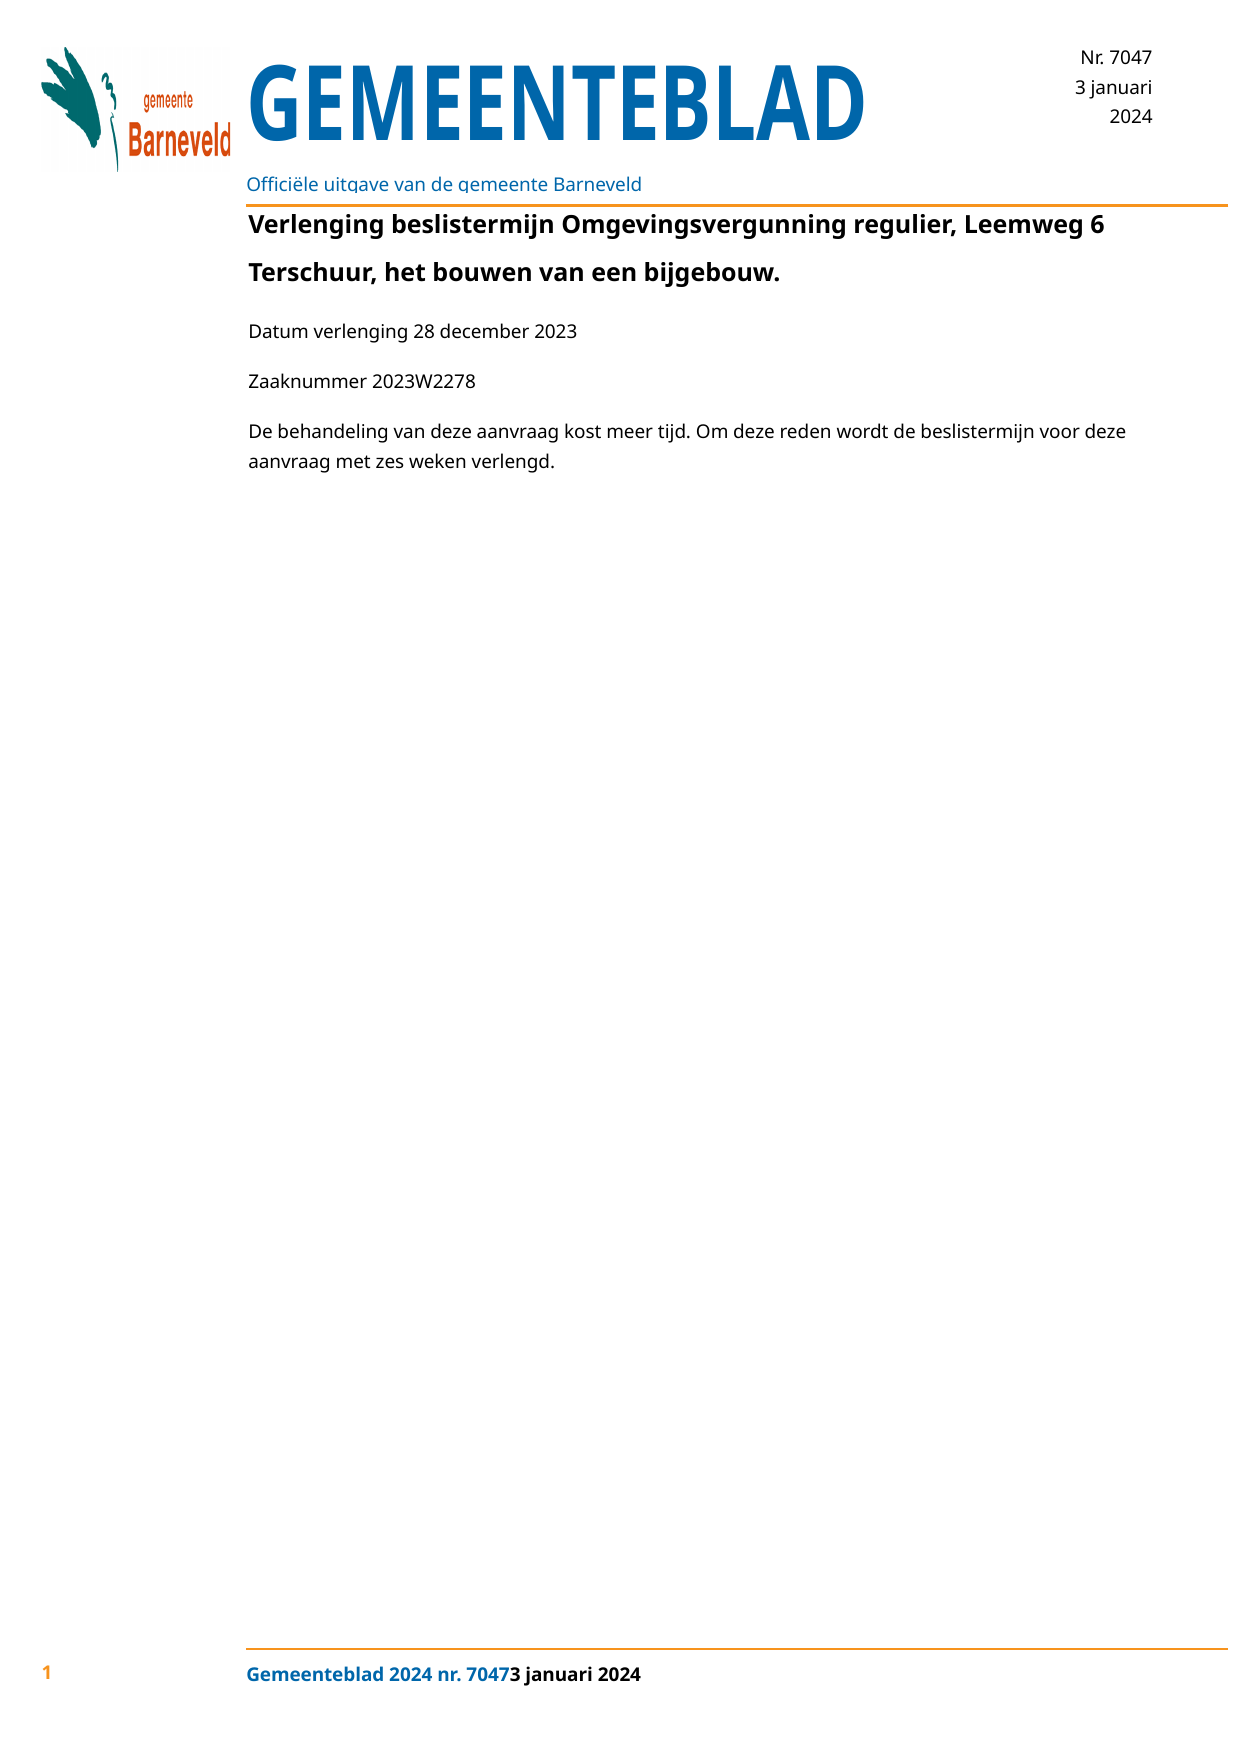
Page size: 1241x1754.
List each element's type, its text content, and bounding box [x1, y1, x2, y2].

text Verlenging beslistermijn Omgevingsvergunning regulier, Leemweg 6 Terschuur, het bouwen van een bijgebouw. [248, 207, 1152, 288]
text Datum verlenging 28 december 2023 [248, 318, 1152, 344]
text Zaaknummer 2023W2278 [248, 368, 1152, 394]
picture [41, 47, 231, 172]
text De behandeling van deze aanvraag kost meer tijd. Om deze reden wordt de beslistermijn voor deze aanvraag met zes weken verlengd. [248, 419, 1152, 474]
